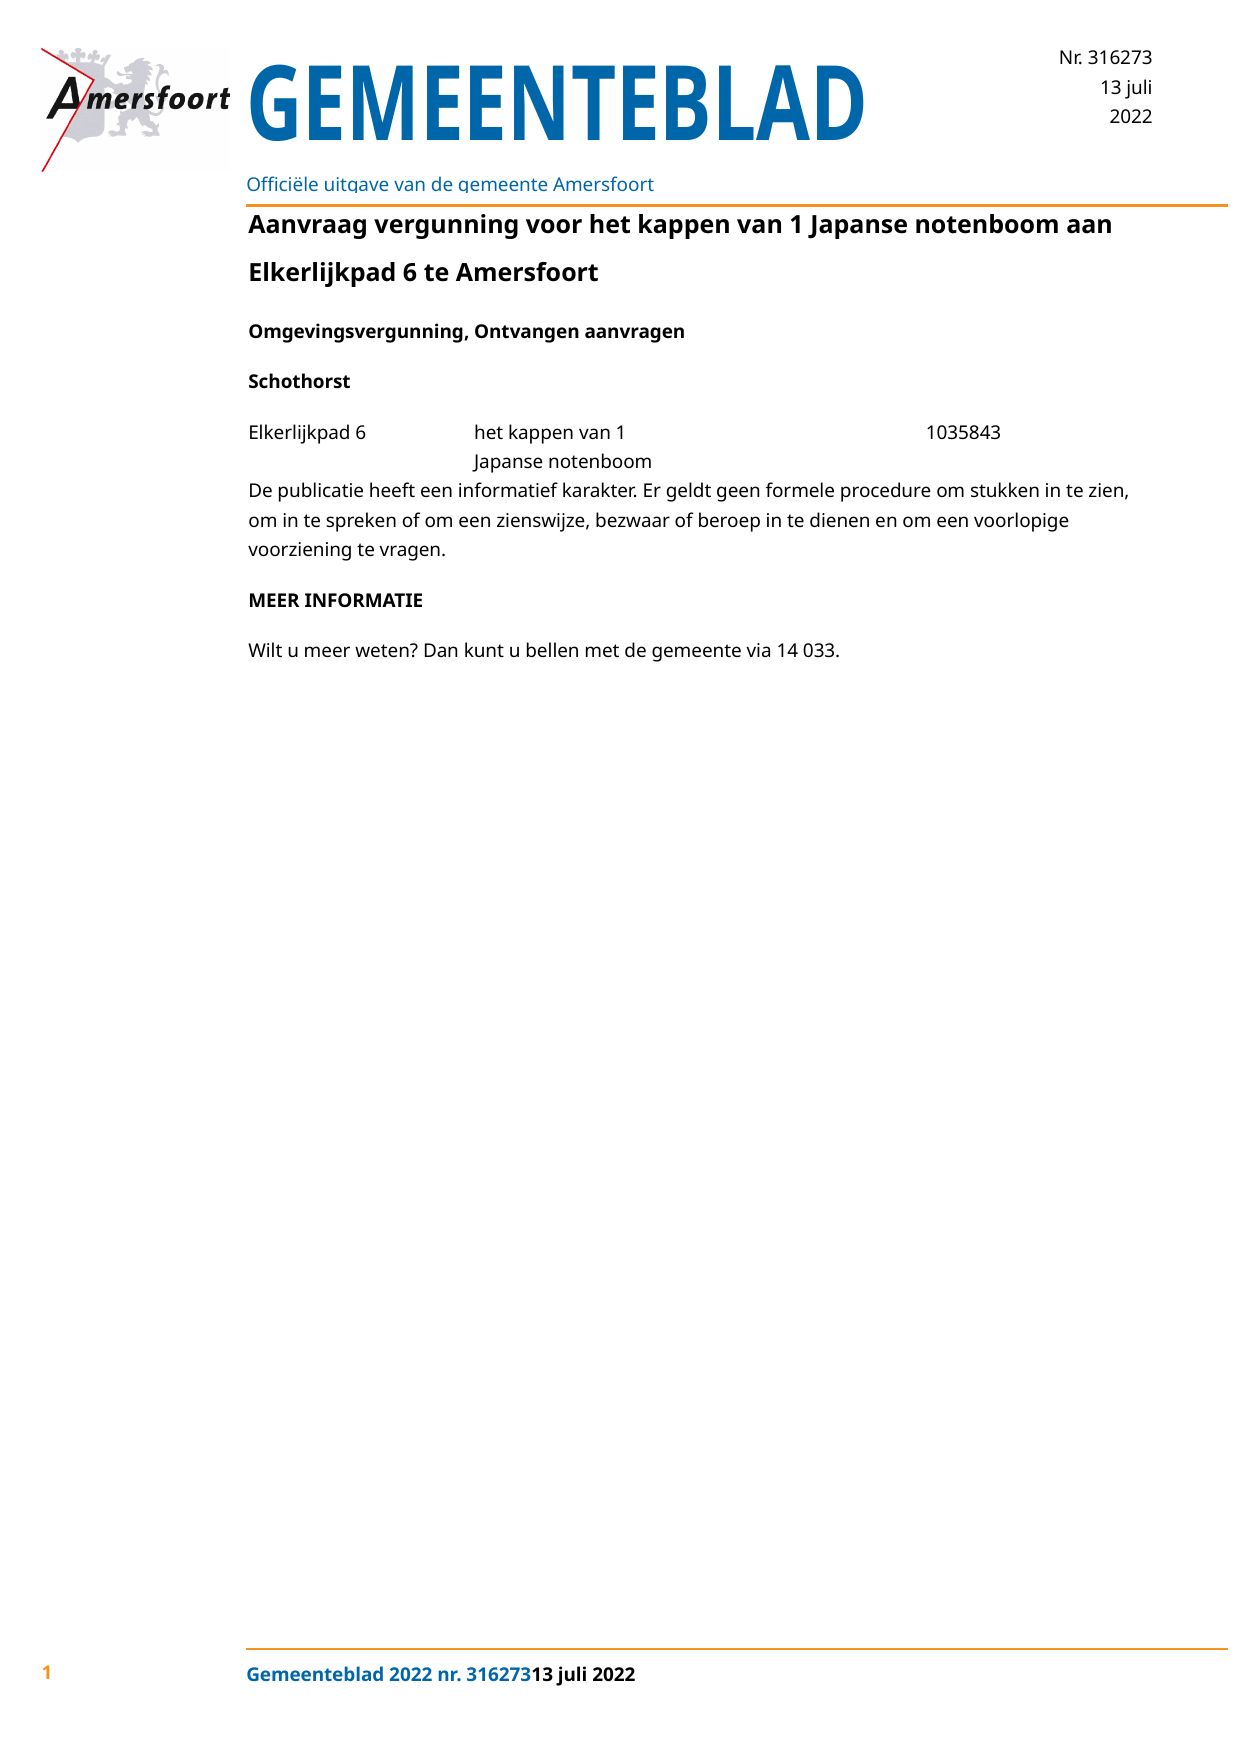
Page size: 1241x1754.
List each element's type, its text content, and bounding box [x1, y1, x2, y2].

text Wilt u meer weten? Dan kunt u bellen met de gemeente via 14 033. [248, 637, 1152, 663]
text De publicatie heeft een informatief karakter. Er geldt geen formele procedure om stukken in te zien, om in te spreken of om een zienswijze, bezwaar of beroep in te dienen en om een voorlopige voorziening te vragen. [248, 477, 1152, 562]
table_header [700, 419, 926, 474]
table_header Elkerlijkpad 6 [248, 419, 474, 474]
table_header 1035843 [926, 419, 1152, 474]
text Omgevingsvergunning, Ontvangen aanvragen [248, 318, 1152, 344]
text Schothorst [248, 368, 1152, 394]
text MEER INFORMATIE [248, 587, 1152, 613]
table_header het kappen van 1 Japanse notenboom [474, 419, 700, 474]
text Aanvraag vergunning voor het kappen van 1 Japanse notenboom aan Elkerlijkpad 6 te Amersfoort [248, 207, 1152, 288]
picture [41, 47, 231, 172]
